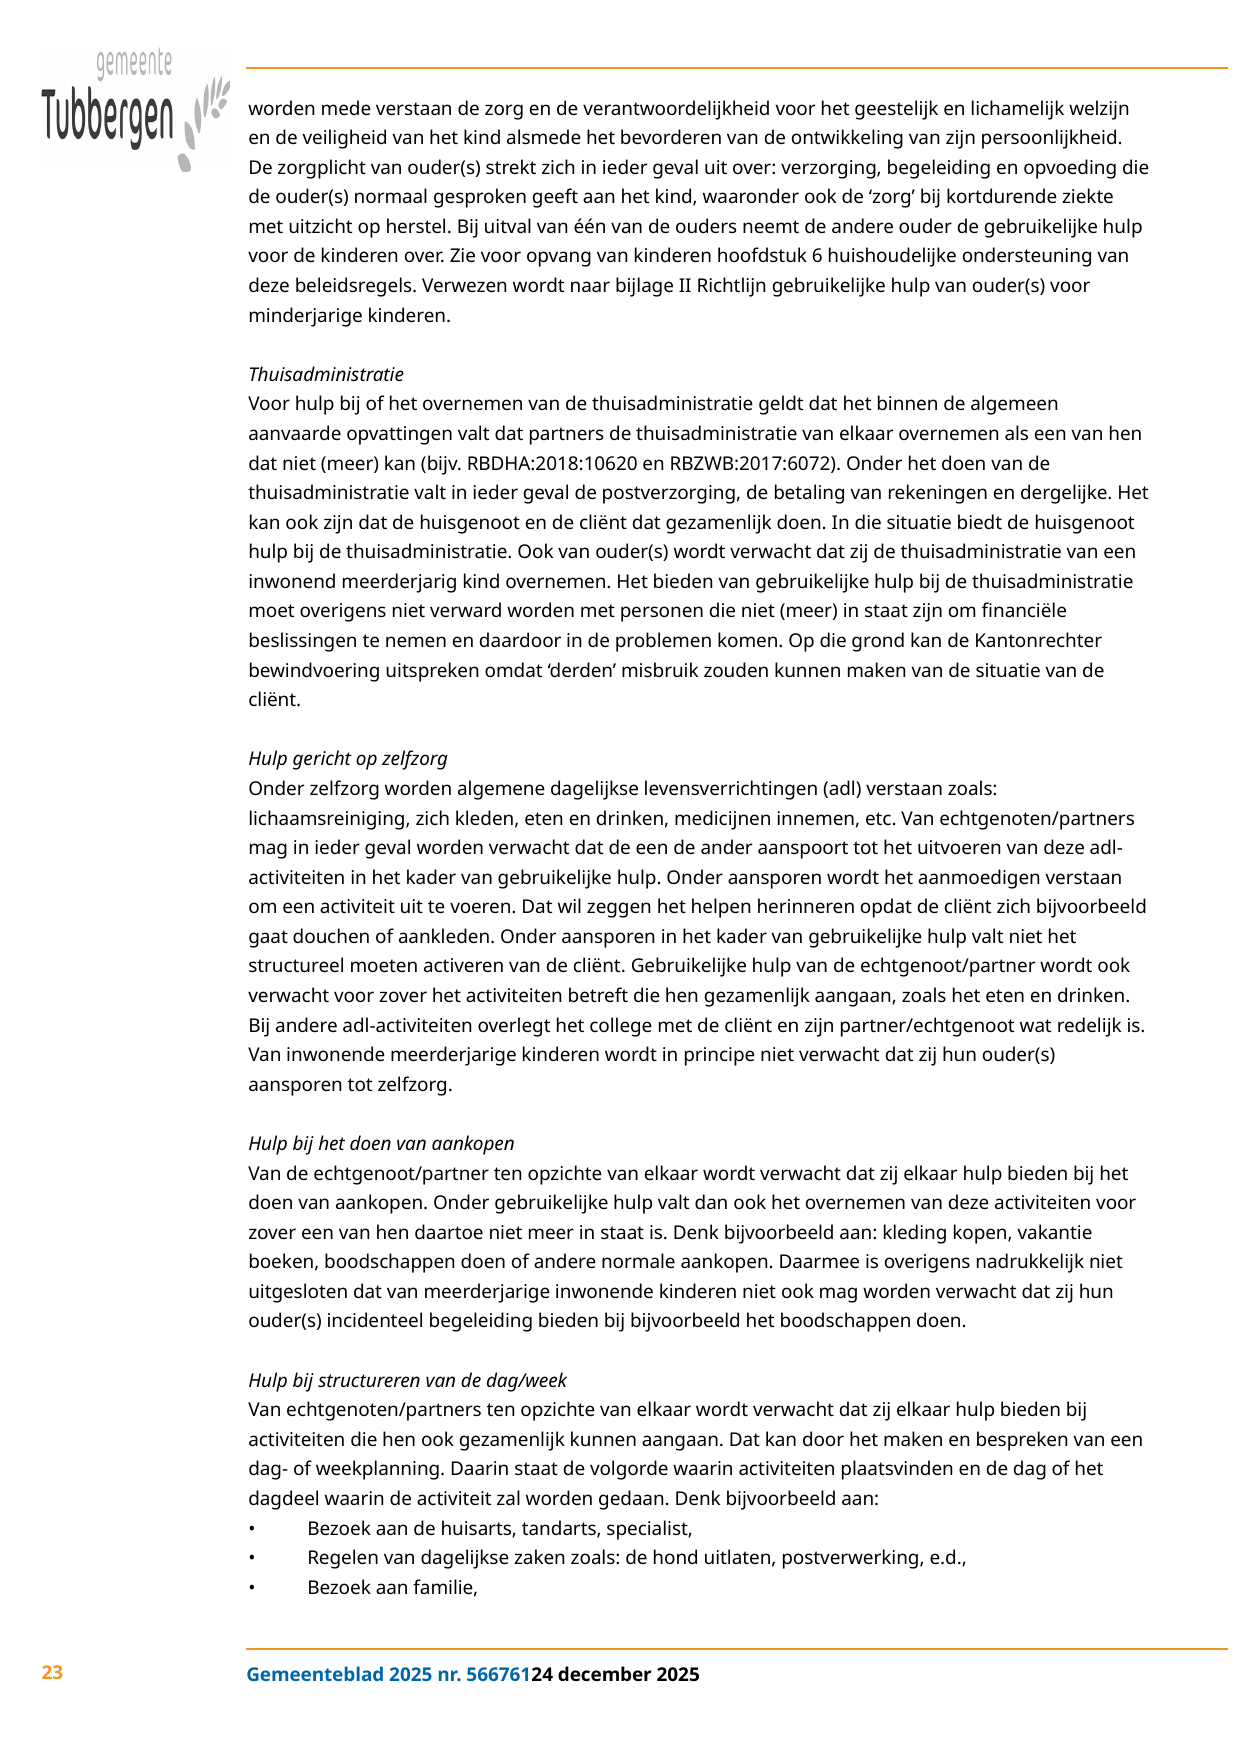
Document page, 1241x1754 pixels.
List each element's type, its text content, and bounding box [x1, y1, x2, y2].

text worden mede verstaan de zorg en de verantwoordelijkheid voor het geestelijk en lichamelijk welzijn en de veiligheid van het kind alsmede het bevorderen van de ontwikkeling van zijn persoonlijkheid. De zorgplicht van ouder(s) strekt zich in ieder geval uit over: verzorging, begeleiding en opvoeding die de ouder(s) normaal gesproken geeft aan het kind, waaronder ook de ‘zorg’ bij kortdurende ziekte met uitzicht op herstel. Bij uitval van één van de ouders neemt de andere ouder de gebruikelijke hulp voor de kinderen over. Zie voor opvang van kinderen hoofdstuk 6 huishoudelijke ondersteuning van deze beleidsregels. Verwezen wordt naar bijlage II Richtlijn gebruikelijke hulp van ouder(s) voor minderjarige kinderen. [248, 95, 1152, 328]
picture [41, 47, 231, 172]
text Hulp bij structureren van de dag/week [248, 1367, 1152, 1393]
text Onder zelfzorg worden algemene dagelijkse levensverrichtingen (adl) verstaan zoals: lichaamsreiniging, zich kleden, eten en drinken, medicijnen innemen, etc. Van echtgenoten/partners mag in ieder geval worden verwacht dat de een de ander aanspoort tot het uitvoeren van deze adl-activiteiten in het kader van gebruikelijke hulp. Onder aansporen wordt het aanmoedigen verstaan om een activiteit uit te voeren. Dat wil zeggen het helpen herinneren opdat de cliënt zich bijvoorbeeld gaat douchen of aankleden. Onder aansporen in het kader van gebruikelijke hulp valt niet het structureel moeten activeren van de cliënt. Gebruikelijke hulp van de echtgenoot/partner wordt ook verwacht voor zover het activiteiten betreft die hen gezamenlijk aangaan, zoals het eten en drinken. Bij andere adl-activiteiten overlegt het college met de cliënt en zijn partner/echtgenoot wat redelijk is. Van inwonende meerderjarige kinderen wordt in principe niet verwacht dat zij hun ouder(s) aansporen tot zelfzorg. [248, 775, 1152, 1097]
text Van de echtgenoot/partner ten opzichte van elkaar wordt verwacht dat zij elkaar hulp bieden bij het doen van aankopen. Onder gebruikelijke hulp valt dan ook het overnemen van deze activiteiten voor zover een van hen daartoe niet meer in staat is. Denk bijvoorbeeld aan: kleding kopen, vakantie boeken, boodschappen doen of andere normale aankopen. Daarmee is overigens nadrukkelijk niet uitgesloten dat van meerderjarige inwonende kinderen niet ook mag worden verwacht dat zij hun ouder(s) incidenteel begeleiding bieden bij bijvoorbeeld het boodschappen doen. [248, 1160, 1152, 1333]
text Hulp gericht op zelfzorg [248, 746, 1152, 771]
list Bezoek aan familie, [248, 1574, 1152, 1600]
text Thuisadministratie [248, 361, 1152, 387]
list Bezoek aan de huisarts, tandarts, specialist, [248, 1515, 1152, 1541]
text Van echtgenoten/partners ten opzichte van elkaar wordt verwacht dat zij elkaar hulp bieden bij activiteiten die hen ook gezamenlijk kunnen aangaan. Dat kan door het maken en bespreken van een dag- of weekplanning. Daarin staat de volgorde waarin activiteiten plaatsvinden en de dag of het dagdeel waarin de activiteit zal worden gedaan. Denk bijvoorbeeld aan: [248, 1396, 1152, 1511]
text Hulp bij het doen van aankopen [248, 1130, 1152, 1156]
text Voor hulp bij of het overnemen van de thuisadministratie geldt dat het binnen de algemeen aanvaarde opvattingen valt dat partners de thuisadministratie van elkaar overnemen als een van hen dat niet (meer) kan (bijv. RBDHA:2018:10620 en RBZWB:2017:6072). Onder het doen van de thuisadministratie valt in ieder geval de postverzorging, de betaling van rekeningen en dergelijke. Het kan ook zijn dat de huisgenoot en de cliënt dat gezamenlijk doen. In die situatie biedt de huisgenoot hulp bij de thuisadministratie. Ook van ouder(s) wordt verwacht dat zij de thuisadministratie van een inwonend meerderjarig kind overnemen. Het bieden van gebruikelijke hulp bij de thuisadministratie moet overigens niet verward worden met personen die niet (meer) in staat zijn om financiële beslissingen te nemen en daardoor in de problemen komen. Op die grond kan de Kantonrechter bewindvoering uitspreken omdat ‘derden’ misbruik zouden kunnen maken van de situatie van de cliënt. [248, 391, 1152, 712]
list Regelen van dagelijkse zaken zoals: de hond uitlaten, postverwerking, e.d., [248, 1544, 1152, 1570]
